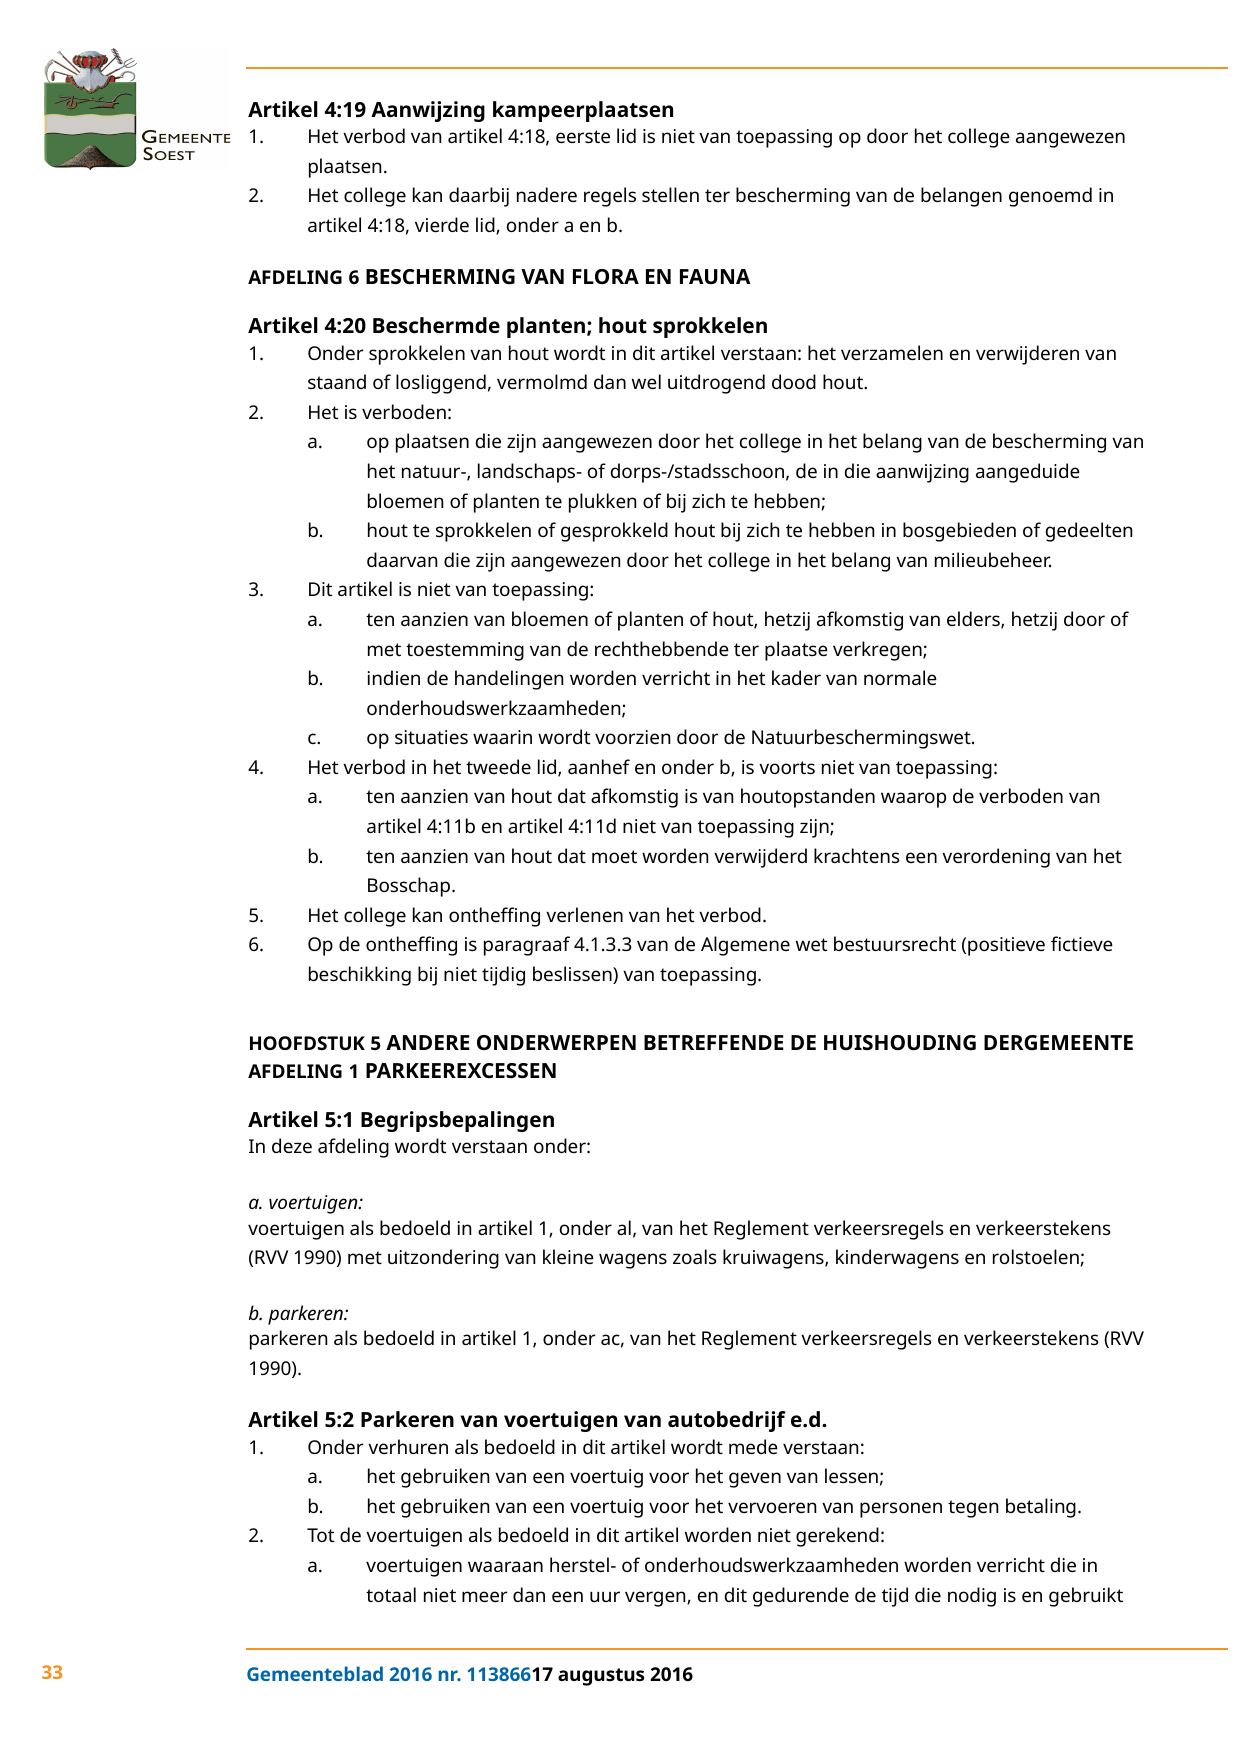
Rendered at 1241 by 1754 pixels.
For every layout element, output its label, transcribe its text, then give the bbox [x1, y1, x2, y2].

list Het is verboden: [248, 399, 1152, 425]
text b. parkeren: [248, 1300, 1152, 1325]
list Het college kan daarbij nadere regels stellen ter bescherming van de belangen genoemd in artikel 4:18, vierde lid, onder a en b. [248, 182, 1152, 238]
text Artikel 4:20 Beschermde planten; hout sprokkelen [248, 312, 1152, 340]
list het gebruiken van een voertuig voor het vervoeren van personen tegen betaling. [307, 1493, 1152, 1519]
text HOOFDSTUK 5 ANDERE ONDERWERPEN BETREFFENDE DE HUISHOUDING DERGEMEENTE [248, 1028, 1152, 1056]
text Artikel 5:1 Begripsbepalingen [248, 1105, 1152, 1134]
text Artikel 4:19 Aanwijzing kampeerplaatsen [248, 95, 1152, 123]
text parkeren als bedoeld in artikel 1, onder ac, van het Reglement verkeersregels en verkeerstekens (RVV 1990). [248, 1325, 1152, 1381]
list op plaatsen die zijn aangewezen door het college in het belang van de bescherming van het natuur-, landschaps- of dorps-/stadsschoon, de in die aanwijzing aangeduide bloemen of planten te plukken of bij zich te hebben; [307, 429, 1152, 514]
list ten aanzien van hout dat moet worden verwijderd krachtens een verordening van het Bosschap. [307, 843, 1152, 898]
text a. voertuigen: [248, 1189, 1152, 1215]
list Onder sprokkelen van hout wordt in dit artikel verstaan: het verzamelen en verwijderen van staand of losliggend, vermolmd dan wel uitdrogend dood hout. [248, 340, 1152, 395]
list Het college kan ontheffing verlenen van het verbod. [248, 902, 1152, 928]
list het gebruiken van een voertuig voor het geven van lessen; [307, 1463, 1152, 1489]
list Op de ontheffing is paragraaf 4.1.3.3 van de Algemene wet bestuursrecht (positieve fictieve beschikking bij niet tijdig beslissen) van toepassing. [248, 932, 1152, 987]
list Het verbod van artikel 4:18, eerste lid is niet van toepassing op door het college aangewezen plaatsen. [248, 123, 1152, 178]
text AFDELING 6 BESCHERMING VAN FLORA EN FAUNA [248, 262, 1152, 291]
list Tot de voertuigen als bedoeld in dit artikel worden niet gerekend: [248, 1523, 1152, 1548]
text voertuigen als bedoeld in artikel 1, onder al, van het Reglement verkeersregels en verkeerstekens (RVV 1990) met uitzondering van kleine wagens zoals kruiwagens, kinderwagens en rolstoelen; [248, 1215, 1152, 1270]
text In deze afdeling wordt verstaan onder: [248, 1134, 1152, 1159]
text Artikel 5:2 Parkeren van voertuigen van autobedrijf e.d. [248, 1405, 1152, 1434]
list Onder verhuren als bedoeld in dit artikel wordt mede verstaan: [248, 1434, 1152, 1459]
list op situaties waarin wordt voorzien door de Natuurbeschermingswet. [307, 724, 1152, 750]
list ten aanzien van bloemen of planten of hout, hetzij afkomstig van elders, hetzij door of met toestemming van de rechthebbende ter plaatse verkregen; [307, 606, 1152, 662]
list Dit artikel is niet van toepassing: [248, 577, 1152, 602]
list indien de handelingen worden verricht in het kader van normale onderhoudswerkzaamheden; [307, 665, 1152, 721]
list hout te sprokkelen of gesprokkeld hout bij zich te hebben in bosgebieden of gedeelten daarvan die zijn aangewezen door het college in het belang van milieubeheer. [307, 517, 1152, 573]
list voertuigen waaraan herstel- of onderhoudswerkzaamheden worden verricht die in totaal niet meer dan een uur vergen, en dit gedurende de tijd die nodig is en gebruikt [307, 1552, 1152, 1607]
list ten aanzien van hout dat afkomstig is van houtopstanden waarop de verboden van artikel 4:11b en artikel 4:11d niet van toepassing zijn; [307, 784, 1152, 839]
list Het verbod in het tweede lid, aanhef en onder b, is voorts niet van toepassing: [248, 754, 1152, 780]
text AFDELING 1 PARKEEREXCESSEN [248, 1056, 1152, 1084]
picture [41, 47, 231, 172]
